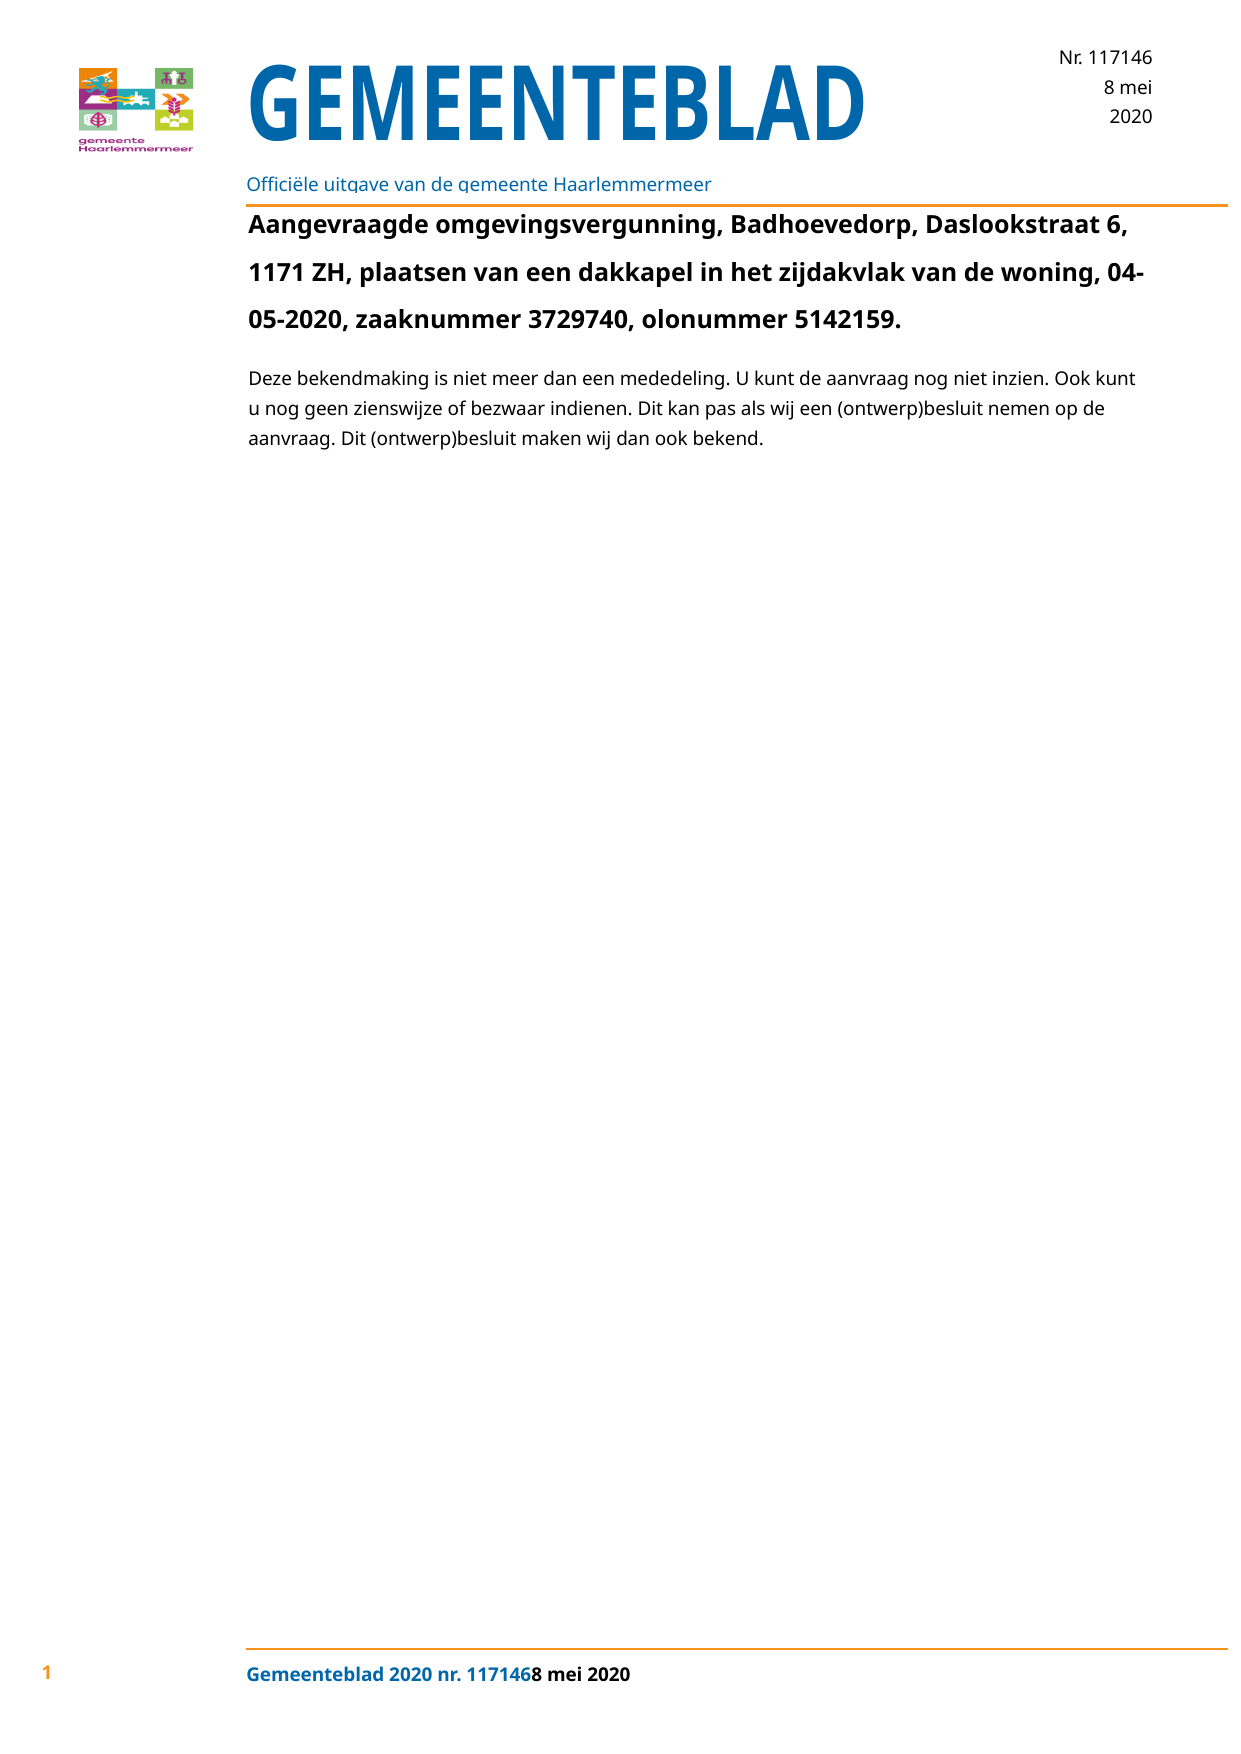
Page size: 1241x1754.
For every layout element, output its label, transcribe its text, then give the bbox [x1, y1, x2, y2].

picture [41, 47, 231, 172]
text Aangevraagde omgevingsvergunning, Badhoevedorp, Daslookstraat 6, 1171 ZH, plaatsen van een dakkapel in het zijdakvlak van de woning, 04-05-2020, zaaknummer 3729740, olonummer 5142159. [248, 207, 1152, 336]
text Deze bekendmaking is niet meer dan een mededeling. U kunt de aanvraag nog niet inzien. Ook kunt u nog geen zienswijze of bezwaar indienen. Dit kan pas als wij een (ontwerp)besluit nemen op de aanvraag. Dit (ontwerp)besluit maken wij dan ook bekend. [248, 366, 1152, 450]
